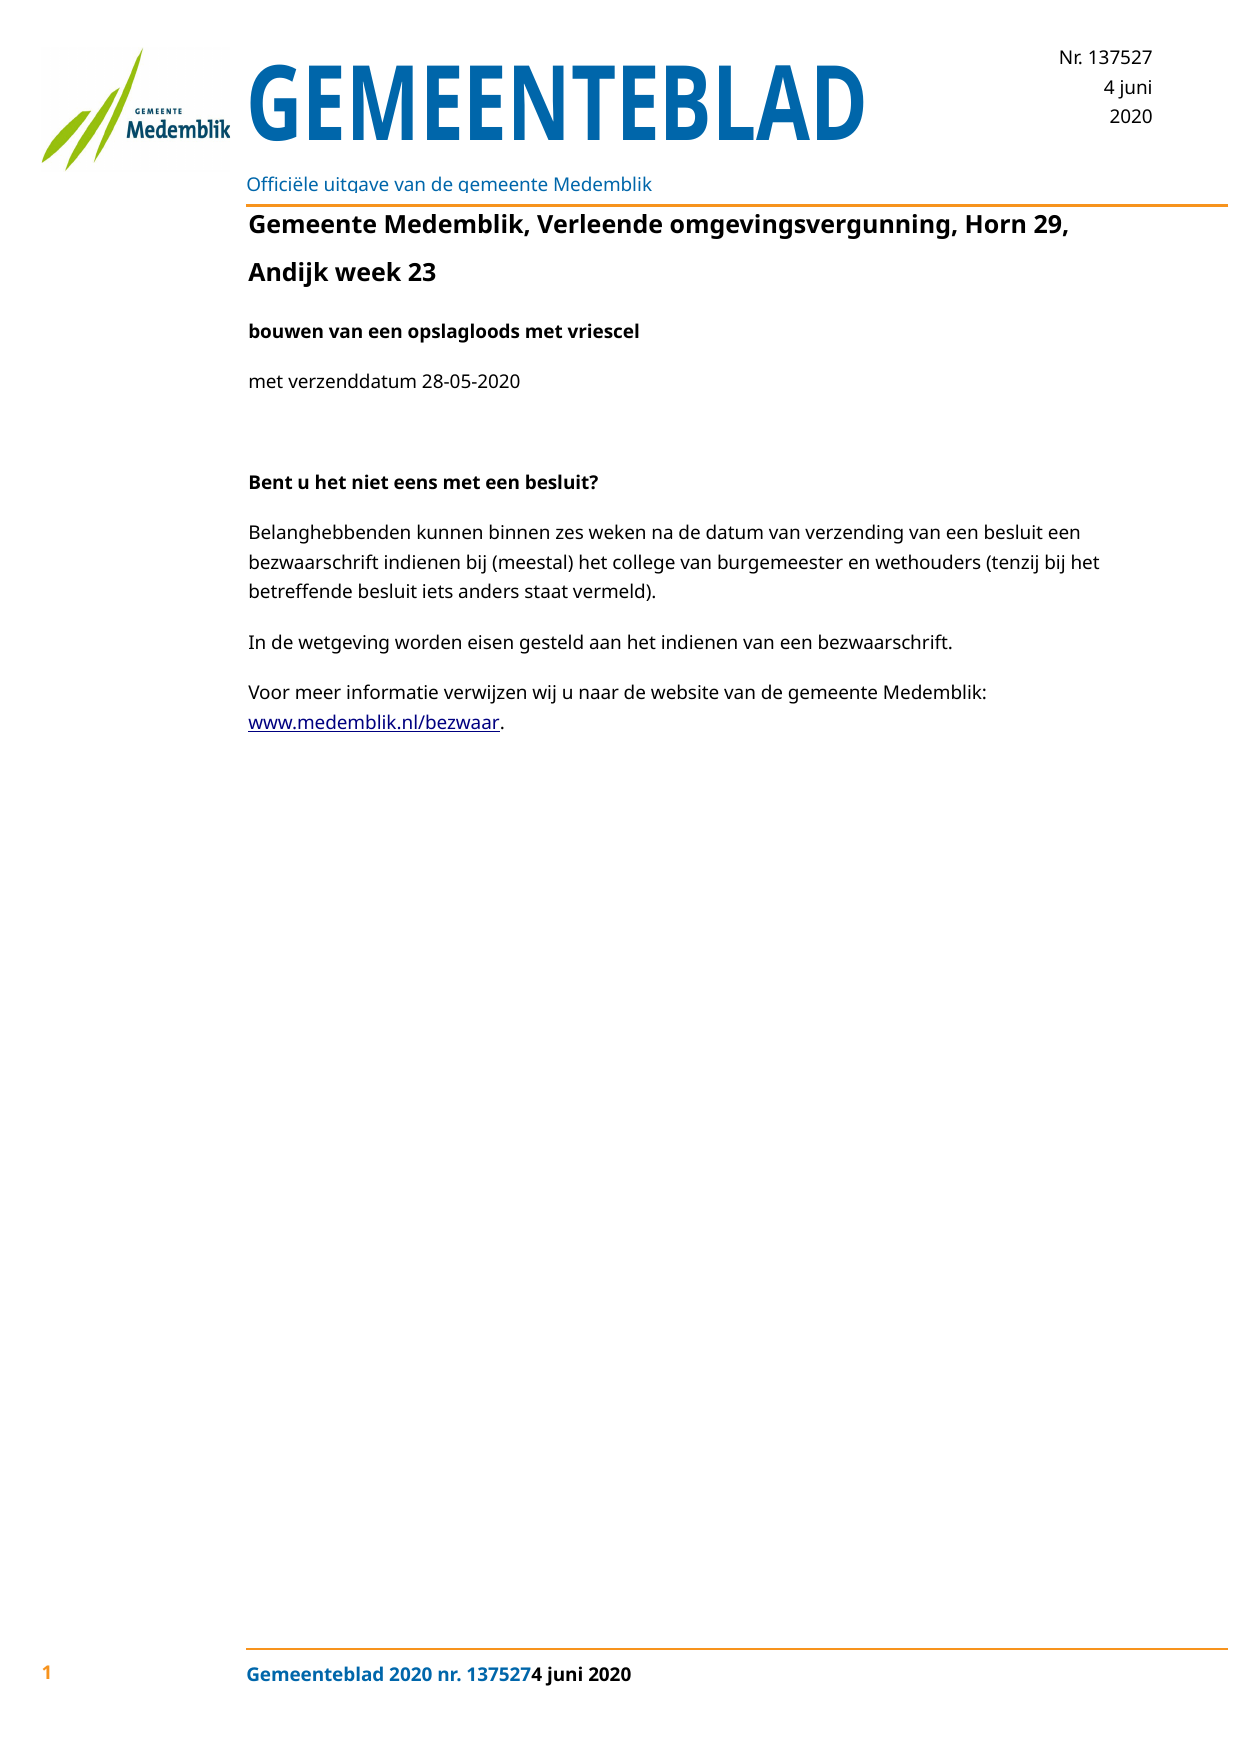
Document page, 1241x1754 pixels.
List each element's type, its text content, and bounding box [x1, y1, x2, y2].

text Voor meer informatie verwijzen wij u naar de website van de gemeente Medemblik: www.medemblik.nl/bezwaar. [248, 679, 1152, 735]
text Bent u het niet eens met een besluit? [248, 469, 1152, 495]
text In de wetgeving worden eisen gesteld aan het indienen van een bezwaarschrift. [248, 629, 1152, 655]
text Belanghebbenden kunnen binnen zes weken na de datum van verzending van een besluit een bezwaarschrift indienen bij (meestal) het college van burgemeester en wethouders (tenzij bij het betreffende besluit iets anders staat vermeld). [248, 519, 1152, 604]
text Gemeente Medemblik, Verleende omgevingsvergunning, Horn 29, Andijk week 23 [248, 207, 1152, 288]
text bouwen van een opslagloods met vriescel [248, 318, 1152, 344]
picture [41, 47, 231, 172]
text met verzenddatum 28-05-2020 [248, 368, 1152, 394]
